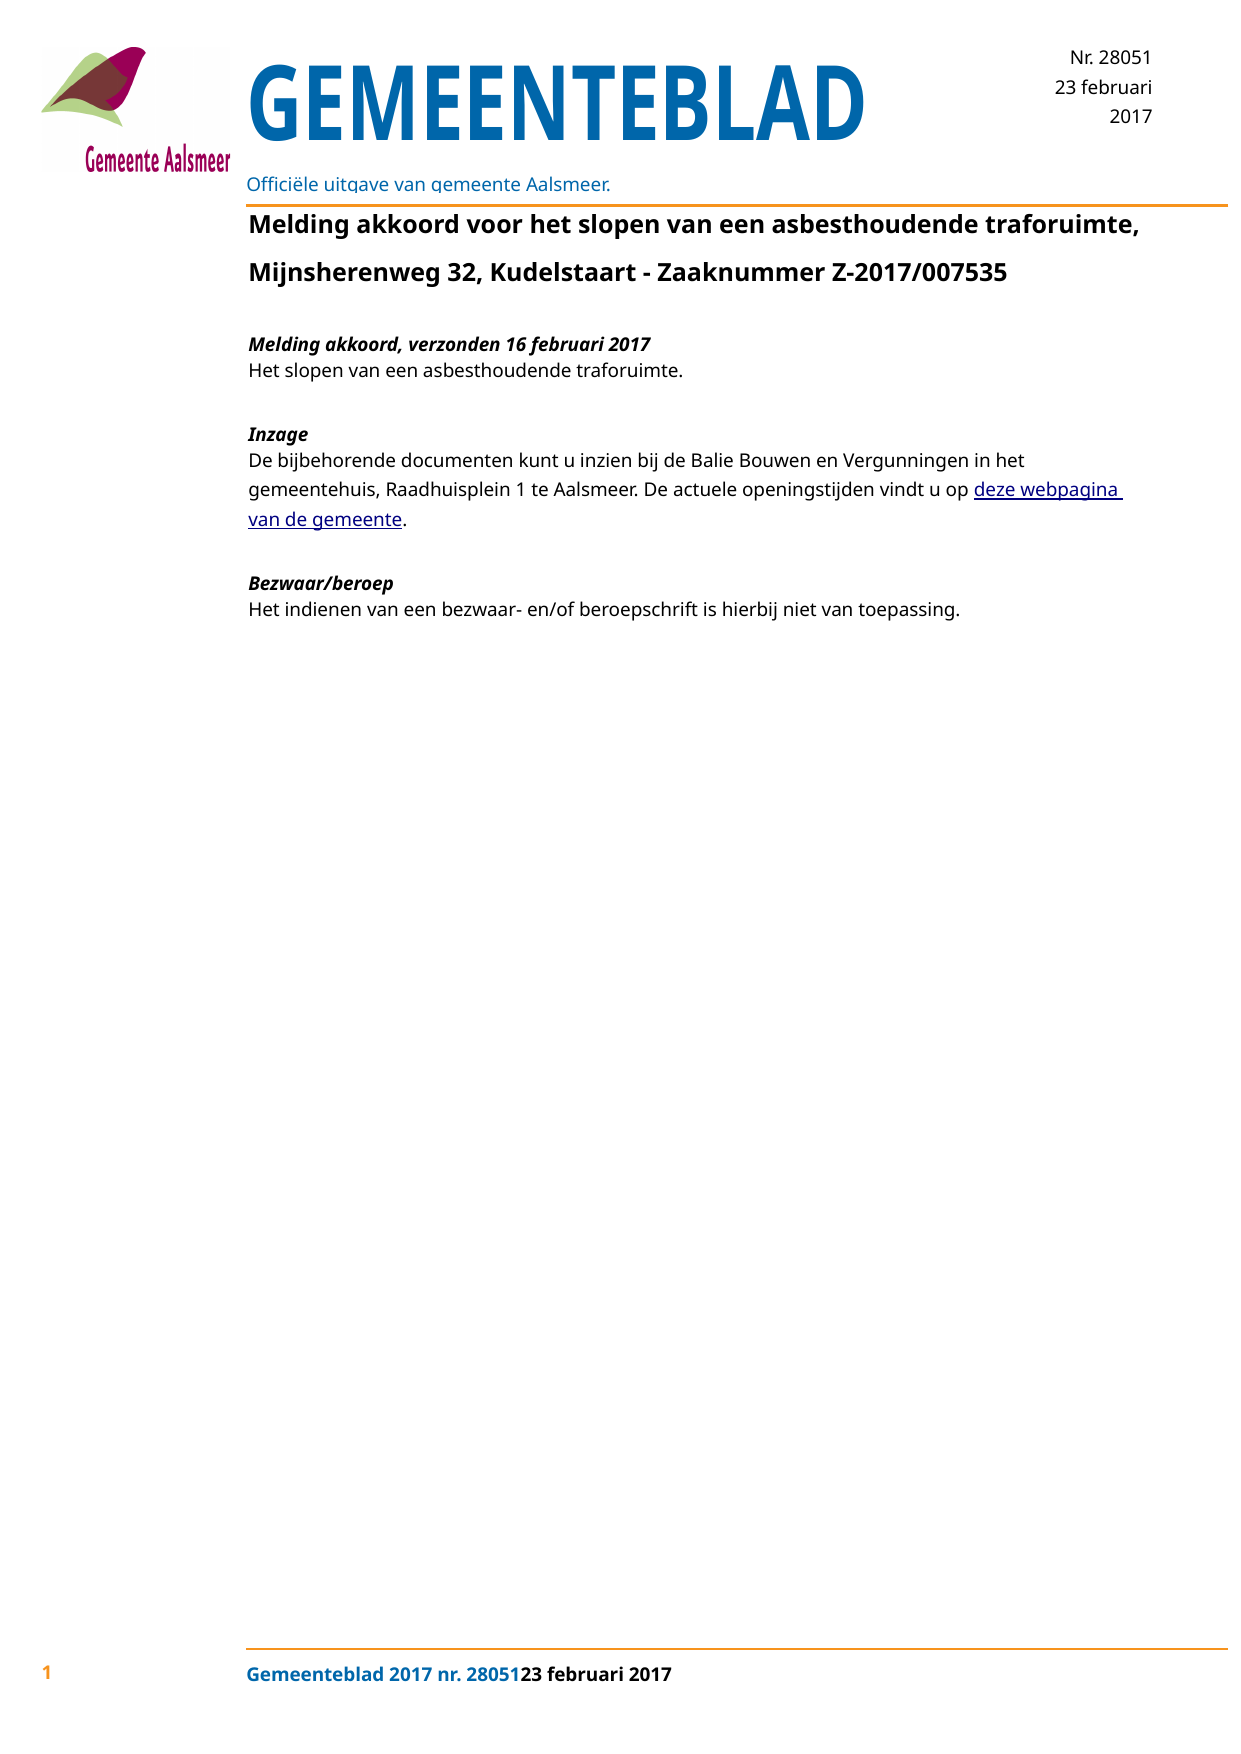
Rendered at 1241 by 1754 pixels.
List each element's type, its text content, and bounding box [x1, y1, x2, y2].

text De bijbehorende documenten kunt u inzien bij de Balie Bouwen en Vergunningen in het gemeentehuis, Raadhuisplein 1 te Aalsmeer. De actuele openingstijden vindt u op deze webpagina van de gemeente. [248, 447, 1152, 532]
text Bezwaar/beroep [248, 570, 1152, 596]
text Inzage [248, 421, 1152, 447]
text Het slopen van een asbesthoudende traforuimte. [248, 357, 1152, 383]
picture [41, 47, 231, 172]
text Het indienen van een bezwaar- en/of beroepschrift is hierbij niet van toepassing. [248, 596, 1152, 621]
text Melding akkoord voor het slopen van een asbesthoudende traforuimte, Mijnsherenweg 32, Kudelstaart - Zaaknummer Z-2017/007535 [248, 207, 1152, 288]
text Melding akkoord, verzonden 16 februari 2017 [248, 331, 1152, 357]
